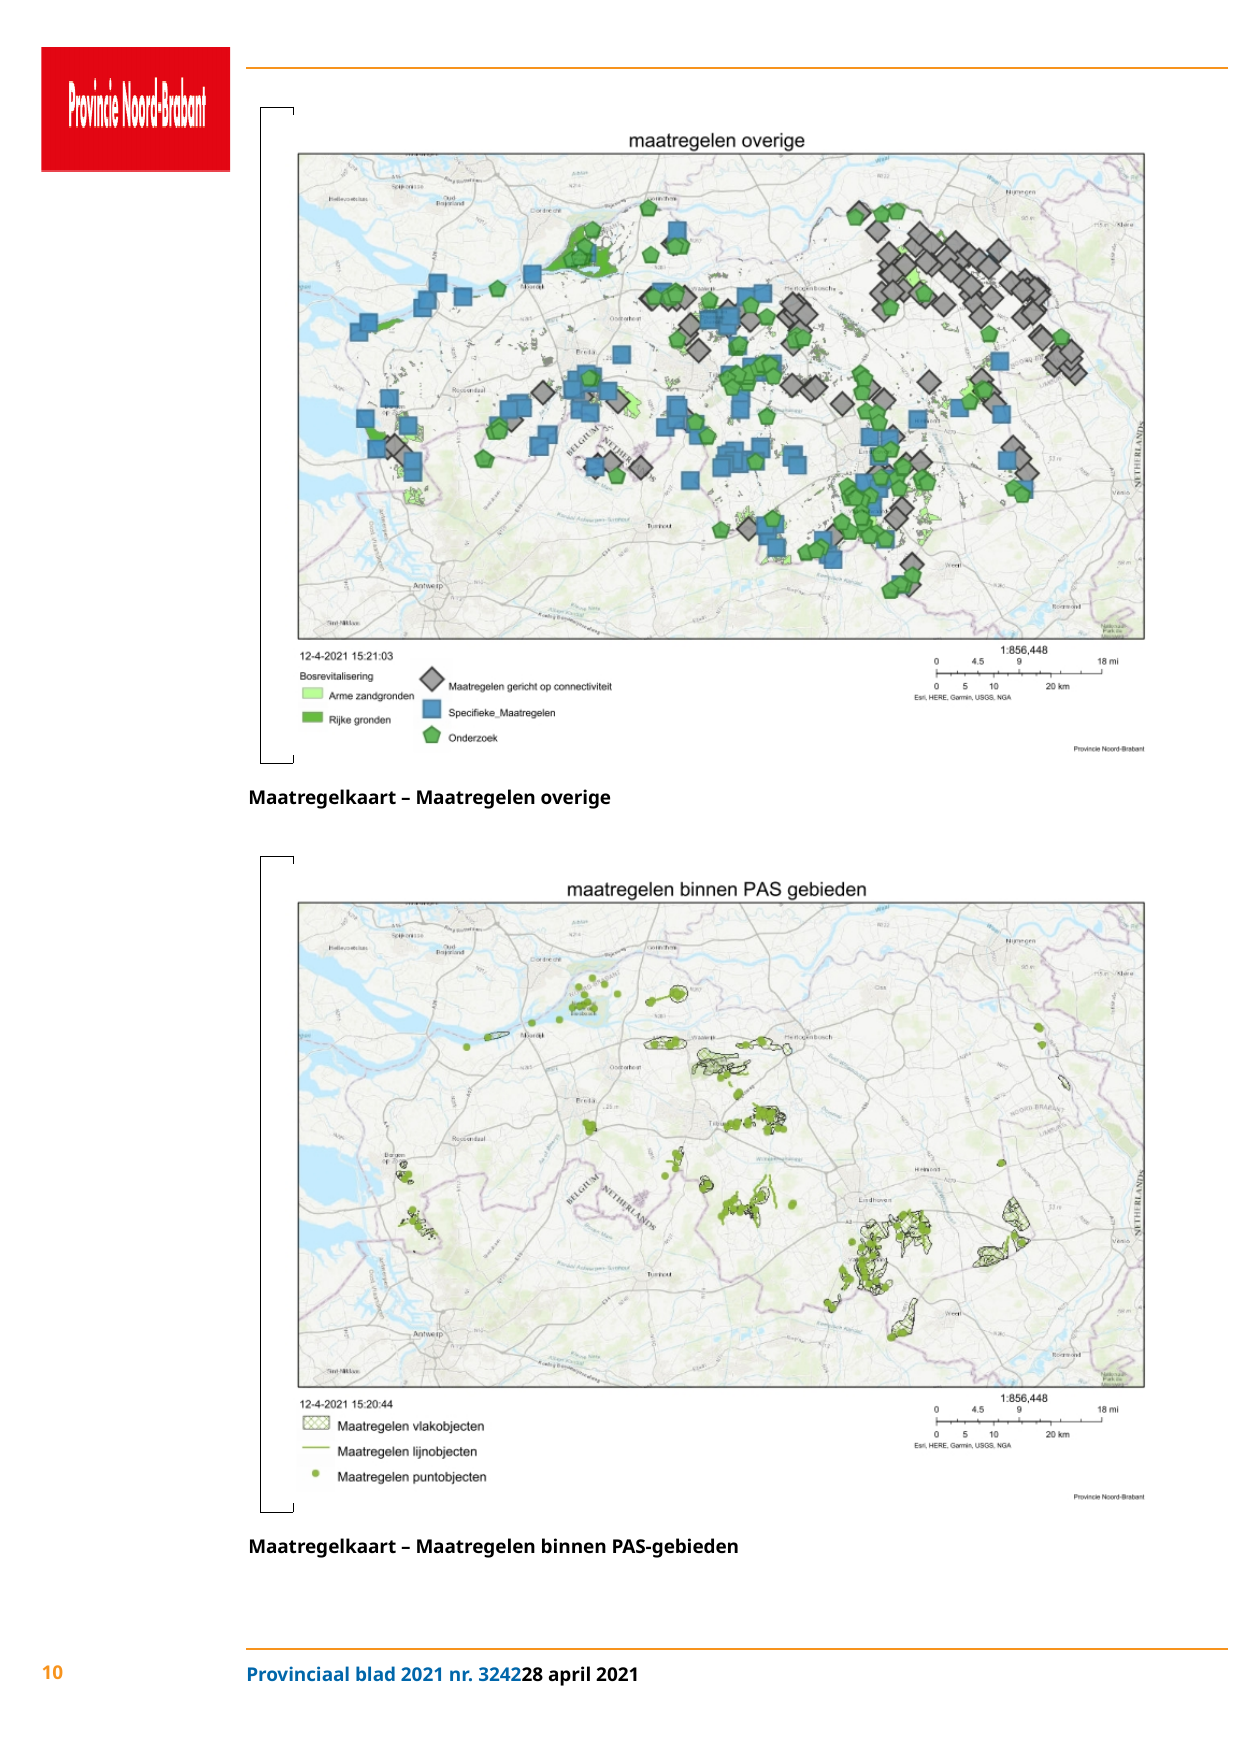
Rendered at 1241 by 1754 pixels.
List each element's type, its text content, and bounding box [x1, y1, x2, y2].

picture [268, 115, 1173, 755]
text Maatregelkaart – Maatregelen binnen PAS-gebieden [248, 1533, 1152, 1559]
picture [268, 864, 1173, 1503]
picture [41, 47, 231, 172]
text Maatregelkaart – Maatregelen overige [248, 784, 1152, 810]
